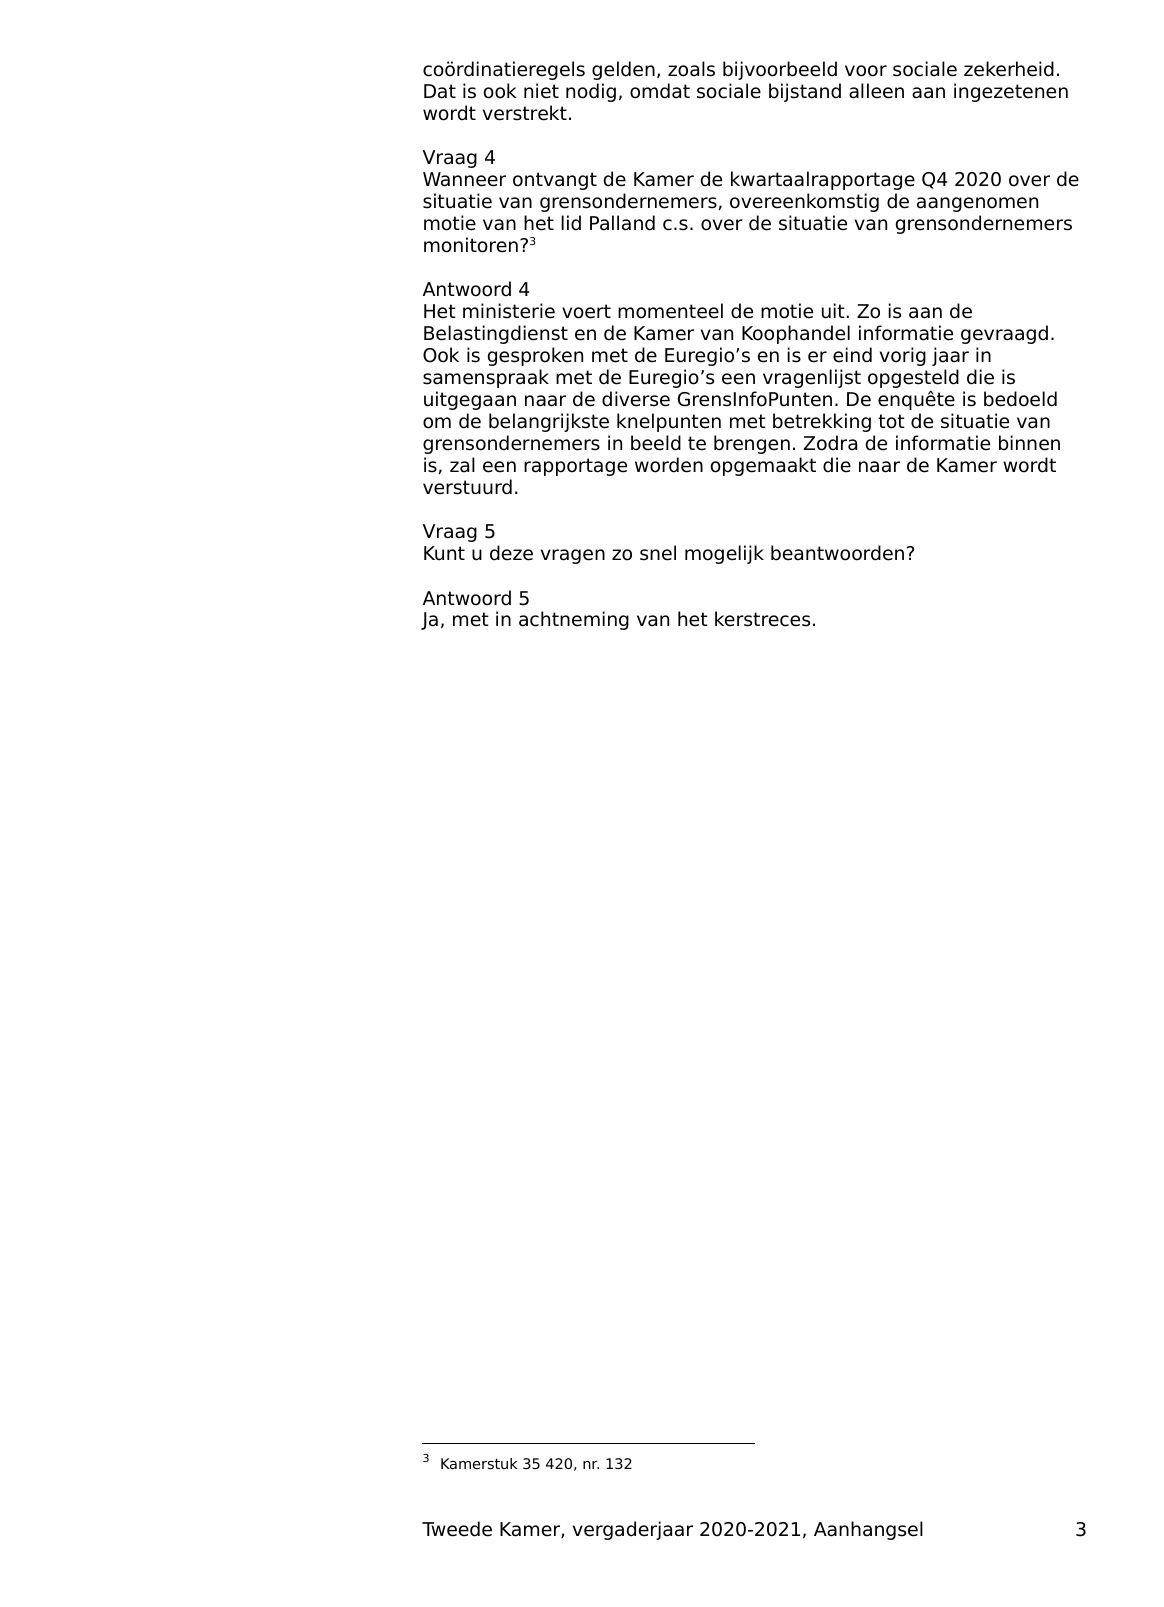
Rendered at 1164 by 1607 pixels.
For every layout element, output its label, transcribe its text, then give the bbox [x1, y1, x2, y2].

text Vraag 5 [422, 521, 1087, 543]
text Vraag 4 [422, 147, 1087, 169]
text Het ministerie voert momenteel de motie uit. Zo is aan de Belastingdienst en de Kamer van Koophandel informatie gevraagd. Ook is gesproken met de Euregio’s en is er eind vorig jaar in samenspraak met de Euregio’s een vragenlijst opgesteld die is uitgegaan naar de diverse GrensInfoPunten. De enquête is bedoeld om de belangrijkste knelpunten met betrekking tot de situatie van grensondernemers in beeld te brengen. Zodra de informatie binnen is, zal een rapportage worden opgemaakt die naar de Kamer wordt verstuurd. [422, 301, 1087, 499]
text Antwoord 5 [422, 587, 1087, 609]
text Kamerstuk 35 420, nr. 132 [422, 1452, 1087, 1474]
text Ja, met in achtneming van het kerstreces. [422, 609, 1087, 631]
text coördinatieregels gelden, zoals bijvoorbeeld voor sociale zekerheid. Dat is ook niet nodig, omdat sociale bijstand alleen aan ingezetenen wordt verstrekt. [422, 59, 1087, 125]
text Antwoord 4 [422, 279, 1087, 301]
text Wanneer ontvangt de Kamer de kwartaalrapportage Q4 2020 over de situatie van grensondernemers, overeenkomstig de aangenomen motie van het lid Palland c.s. over de situatie van grensondernemers monitoren? [422, 169, 1087, 257]
text Kunt u deze vragen zo snel mogelijk beantwoorden? [422, 543, 1087, 565]
